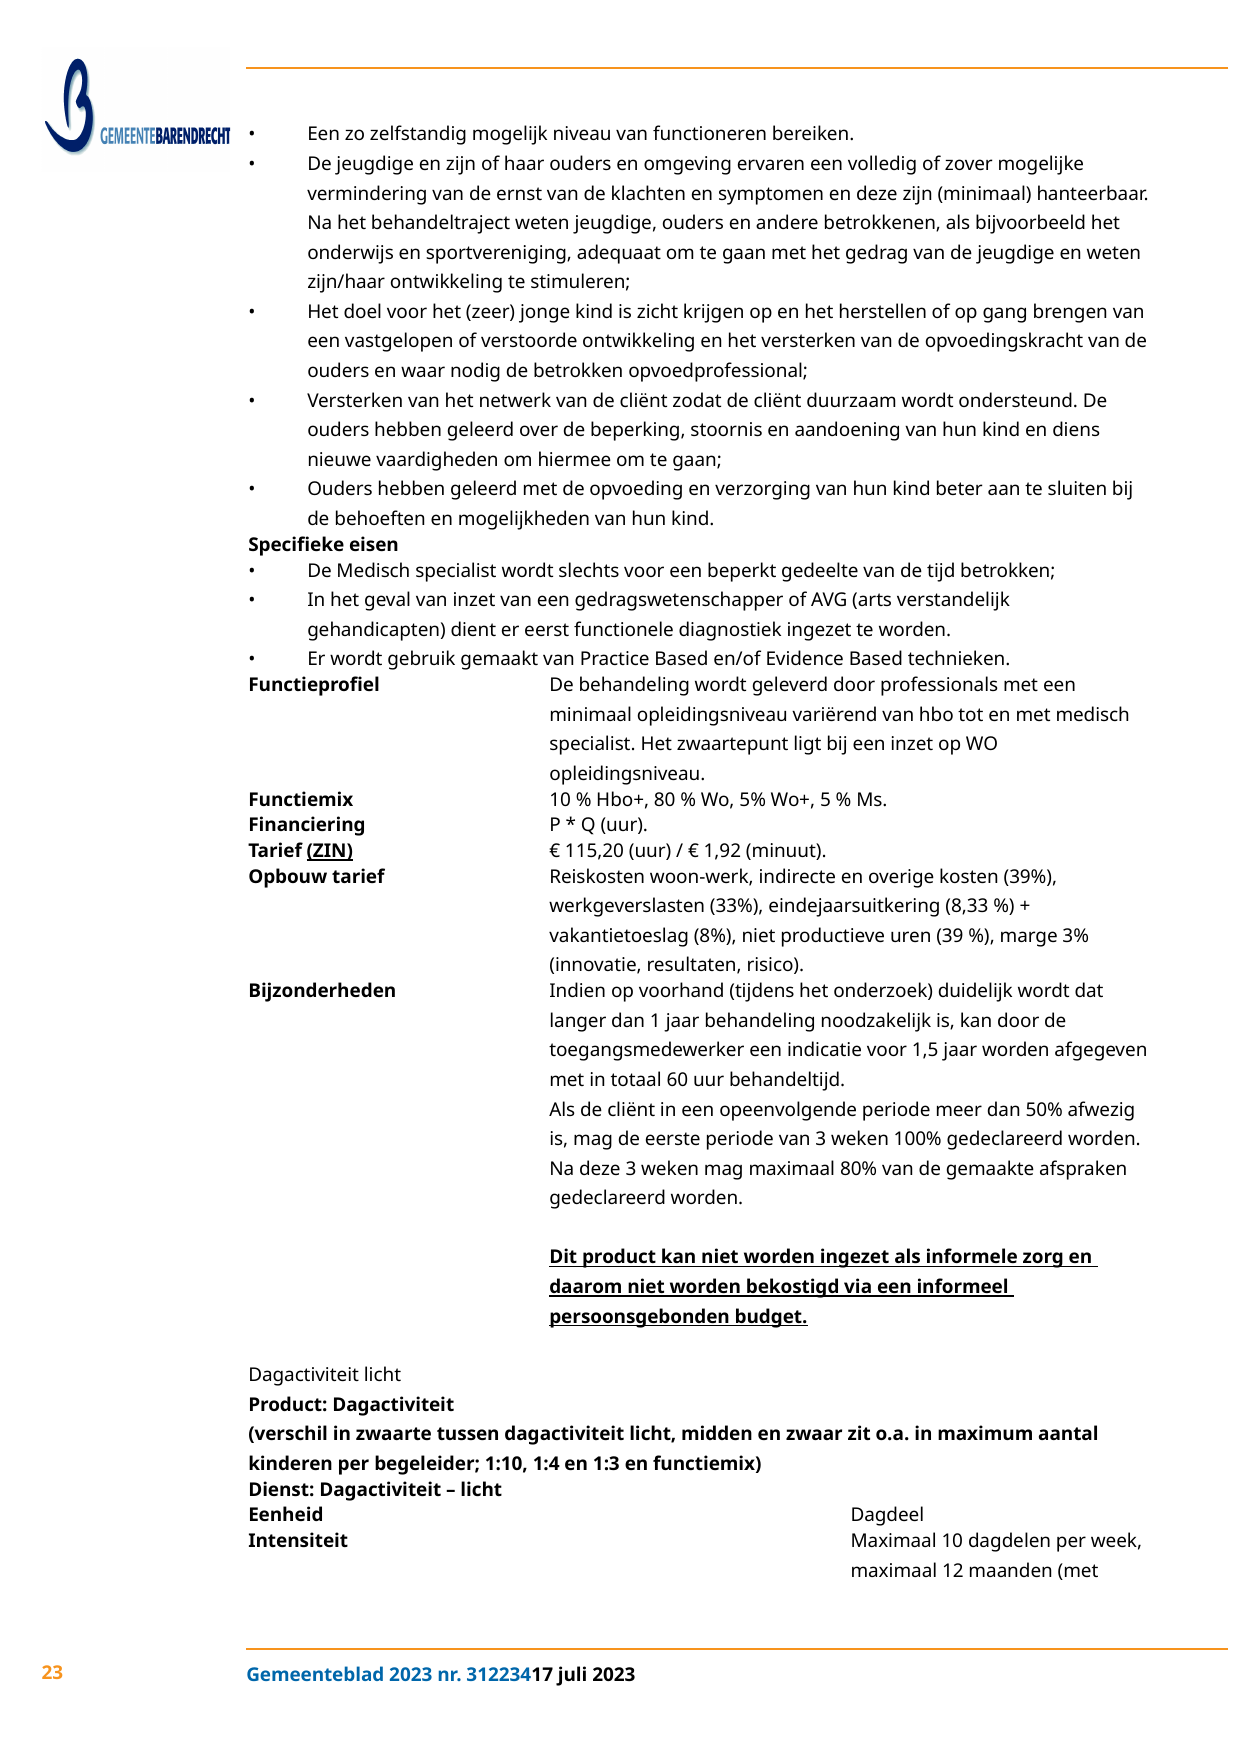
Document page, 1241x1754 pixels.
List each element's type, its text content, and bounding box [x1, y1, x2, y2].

table_cell Dagdeel [850, 1502, 1152, 1527]
table_cell Maximaal 10 dagdelen per week, maximaal 12 maanden (met [850, 1528, 1152, 1583]
table_cell Bijzonderheden [248, 978, 549, 1328]
table_cell Reiskosten woon-werk, indirecte en overige kosten (39%), werkgeverslasten (33%), eindejaarsuitkering (8,33 %) + vakantietoeslag (8%), niet productieve uren (39 %), marge 3% (innovatie, resultaten, risico). [549, 863, 1152, 977]
table_cell Functiemix [248, 786, 549, 811]
table_header Een zo zelfstandig mogelijk niveau van functioneren bereiken. De jeugdige en zijn of haar ouders en omgeving ervaren een volledig of zover mogelijke vermindering van de ernst van de klachten en symptomen en deze zijn (minimaal) hanteerbaar. Na het behandeltraject weten jeugdige, ouders en andere betrokkenen, als bijvoorbeeld het onderwijs en sportvereniging, adequaat om te gaan met het gedrag van de jeugdige en weten zijn/haar ontwikkeling te stimuleren; Het doel voor het (zeer) jonge kind is zicht krijgen op en het herstellen of op gang brengen van een vastgelopen of verstoorde ontwikkeling en het versterken van de opvoedingskracht van de ouders en waar nodig de betrokken opvoedprofessional; Versterken van het netwerk van de cliënt zodat de cliënt duurzaam wordt ondersteund. De ouders hebben geleerd over de beperking, stoornis en aandoening van hun kind en diens nieuwe vaardigheden om hiermee om te gaan; Ouders hebben geleerd met de opvoeding en verzorging van hun kind beter aan te sluiten bij de behoeften en mogelijkheden van hun kind. [248, 121, 1152, 531]
table_cell Specifieke eisen [248, 531, 1152, 557]
table_cell Opbouw tarief [248, 863, 549, 977]
table_cell 10 % Hbo+, 80 % Wo, 5% Wo+, 5 % Ms. [549, 786, 1152, 811]
table_header Product: Dagactiviteit (verschil in zwaarte tussen dagactiviteit licht, midden en zwaar zit o.a. in maximum aantal kinderen per begeleider; 1:10, 1:4 en 1:3 en functiemix) [248, 1391, 1152, 1476]
table_cell Functieprofiel [248, 671, 549, 786]
table_cell Financiering [248, 811, 549, 837]
table_cell € 115,20 (uur) / € 1,92 (minuut). [549, 837, 1152, 863]
table_cell Tarief (ZIN) [248, 837, 549, 863]
table_cell Eenheid [248, 1502, 850, 1527]
text Dagactiviteit licht [248, 1361, 1152, 1387]
table_cell [248, 95, 1152, 121]
table_cell De Medisch specialist wordt slechts voor een beperkt gedeelte van de tijd betrokken; In het geval van inzet van een gedragswetenschapper of AVG (arts verstandelijk gehandicapten) dient er eerst functionele diagnostiek ingezet te worden. Er wordt gebruik gemaakt van Practice Based en/of Evidence Based technieken. [248, 557, 1152, 671]
table_cell P * Q (uur). [549, 811, 1152, 837]
table_cell Indien op voorhand (tijdens het onderzoek) duidelijk wordt dat langer dan 1 jaar behandeling noodzakelijk is, kan door de toegangsmedewerker een indicatie voor 1,5 jaar worden afgegeven met in totaal 60 uur behandeltijd. Als de cliënt in een opeenvolgende periode meer dan 50% afwezig is, mag de eerste periode van 3 weken 100% gedeclareerd worden. Na deze 3 weken mag maximaal 80% van de gemaakte afspraken gedeclareerd worden. Dit product kan niet worden ingezet als informele zorg en daarom niet worden bekostigd via een informeel persoonsgebonden budget. [549, 978, 1152, 1328]
table_cell Intensiteit [248, 1528, 850, 1583]
table_cell De behandeling wordt geleverd door professionals met een minimaal opleidingsniveau variërend van hbo tot en met medisch specialist. Het zwaartepunt ligt bij een inzet op WO opleidingsniveau. [549, 671, 1152, 786]
picture [41, 47, 231, 172]
table_cell Dienst: Dagactiviteit – licht [248, 1476, 1152, 1502]
